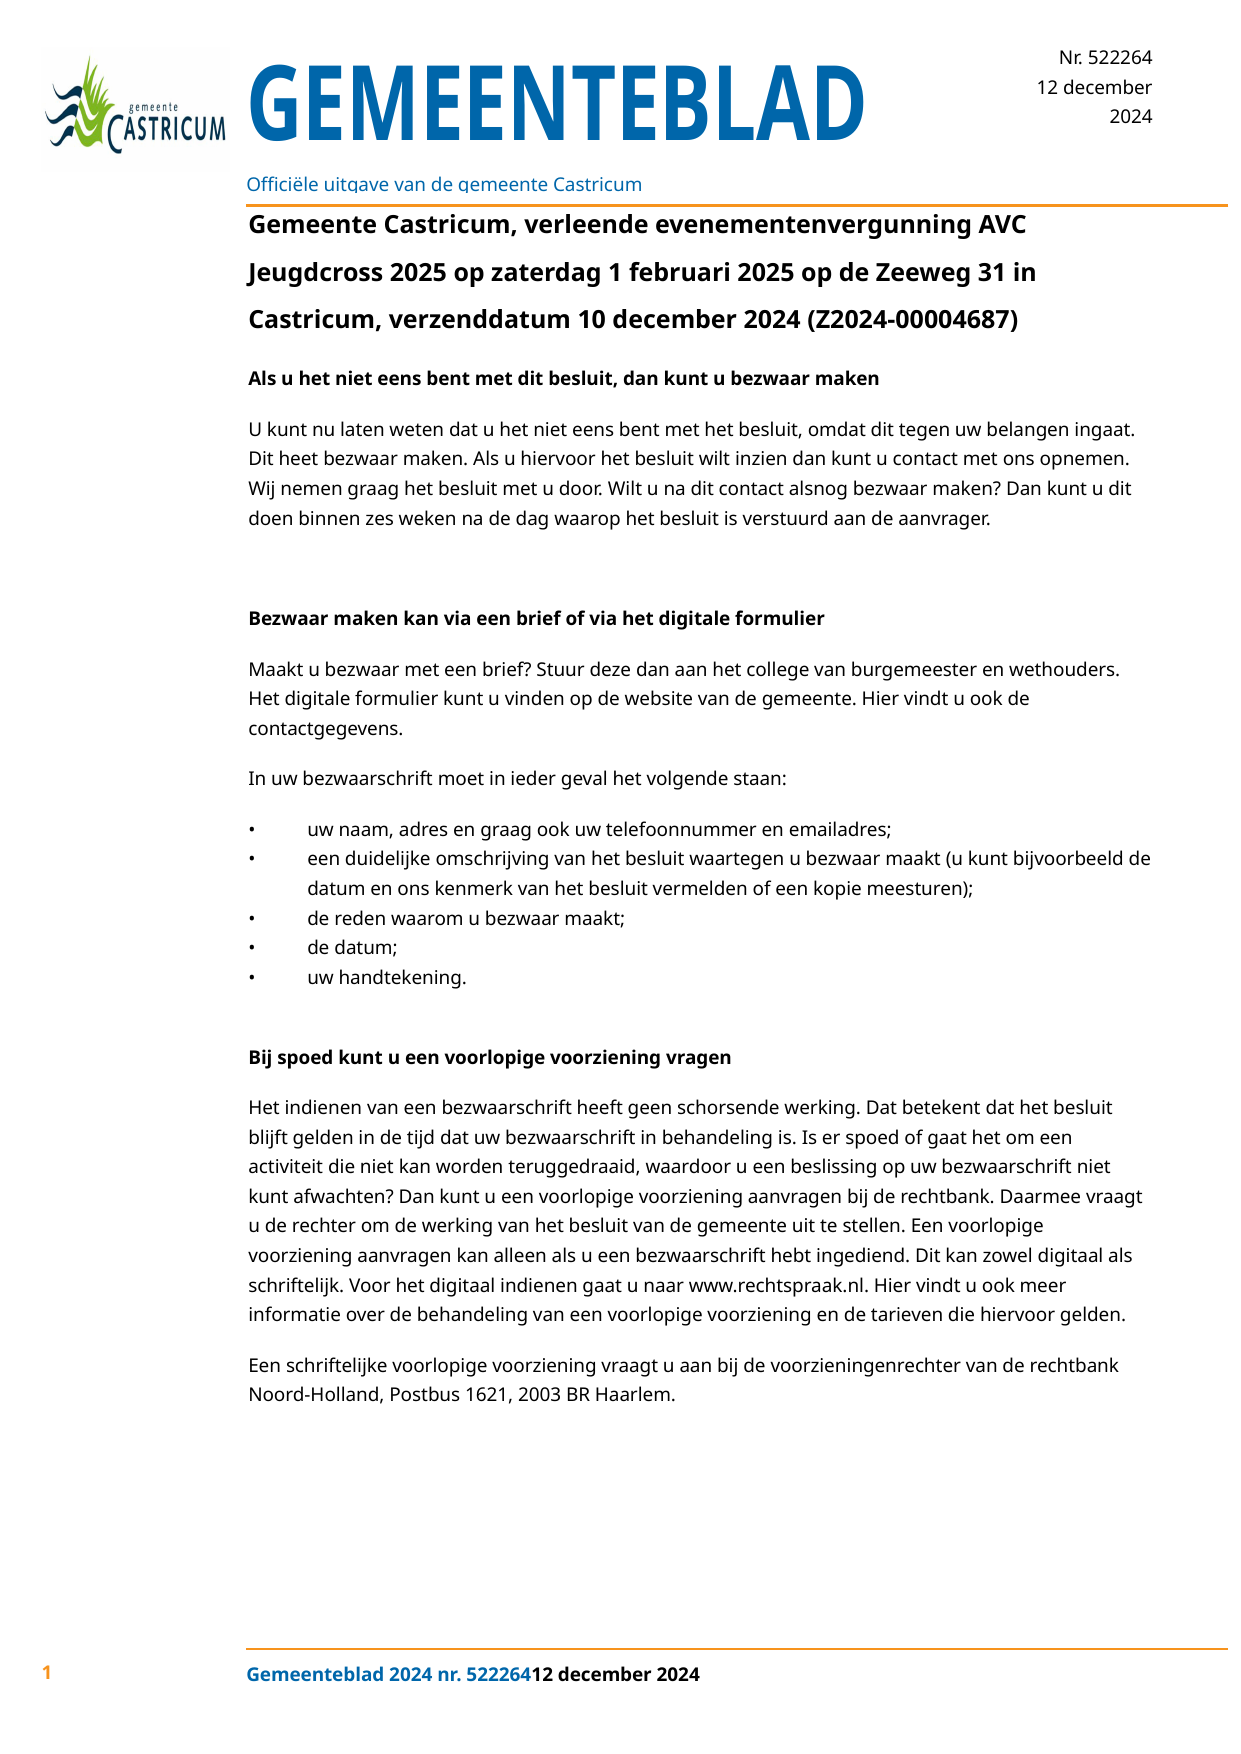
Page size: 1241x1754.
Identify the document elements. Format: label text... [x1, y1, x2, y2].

text U kunt nu laten weten dat u het niet eens bent met het besluit, omdat dit tegen uw belangen ingaat. Dit heet bezwaar maken. Als u hiervoor het besluit wilt inzien dan kunt u contact met ons opnemen. Wij nemen graag het besluit met u door. Wilt u na dit contact alsnog bezwaar maken? Dan kunt u dit doen binnen zes weken na de dag waarop het besluit is verstuurd aan de aanvrager. [248, 416, 1152, 530]
text Het indienen van een bezwaarschrift heeft geen schorsende werking. Dat betekent dat het besluit blijft gelden in de tijd dat uw bezwaarschrift in behandeling is. Is er spoed of gaat het om een activiteit die niet kan worden teruggedraaid, waardoor u een beslissing op uw bezwaarschrift niet kunt afwachten? Dan kunt u een voorlopige voorziening aanvragen bij de rechtbank. Daarmee vraagt u de rechter om de werking van het besluit van de gemeente uit te stellen. Een voorlopige voorziening aanvragen kan alleen als u een bezwaarschrift hebt ingediend. Dit kan zowel digitaal als schriftelijk. Voor het digitaal indienen gaat u naar www.rechtspraak.nl. Hier vindt u ook meer informatie over de behandeling van een voorlopige voorziening en de tarieven die hiervoor gelden. [248, 1094, 1152, 1327]
list uw handtekening. [248, 964, 1152, 989]
text Maakt u bezwaar met een brief? Stuur deze dan aan het college van burgemeester en wethouders. Het digitale formulier kunt u vinden op de website van de gemeente. Hier vindt u ook de contactgegevens. [248, 656, 1152, 741]
text Bezwaar maken kan via een brief of via het digitale formulier [248, 606, 1152, 631]
list een duidelijke omschrijving van het besluit waartegen u bezwaar maakt (u kunt bijvoorbeeld de datum en ons kenmerk van het besluit vermelden of een kopie meesturen); [248, 846, 1152, 901]
list uw naam, adres en graag ook uw telefoonnummer en emailadres; [248, 816, 1152, 842]
text In uw bezwaarschrift moet in ieder geval het volgende staan: [248, 766, 1152, 791]
text Een schriftelijke voorlopige voorziening vraagt u aan bij de voorzieningenrechter van de rechtbank Noord-Holland, Postbus 1621, 2003 BR Haarlem. [248, 1352, 1152, 1407]
picture [41, 47, 231, 172]
list de reden waarom u bezwaar maakt; [248, 905, 1152, 930]
text Bij spoed kunt u een voorlopige voorziening vragen [248, 1044, 1152, 1069]
text Gemeente Castricum, verleende evenementenvergunning AVC Jeugdcross 2025 op zaterdag 1 februari 2025 op de Zeeweg 31 in Castricum, verzenddatum 10 december 2024 (Z2024-00004687) [248, 207, 1152, 336]
list de datum; [248, 934, 1152, 960]
text Als u het niet eens bent met dit besluit, dan kunt u bezwaar maken [248, 366, 1152, 391]
